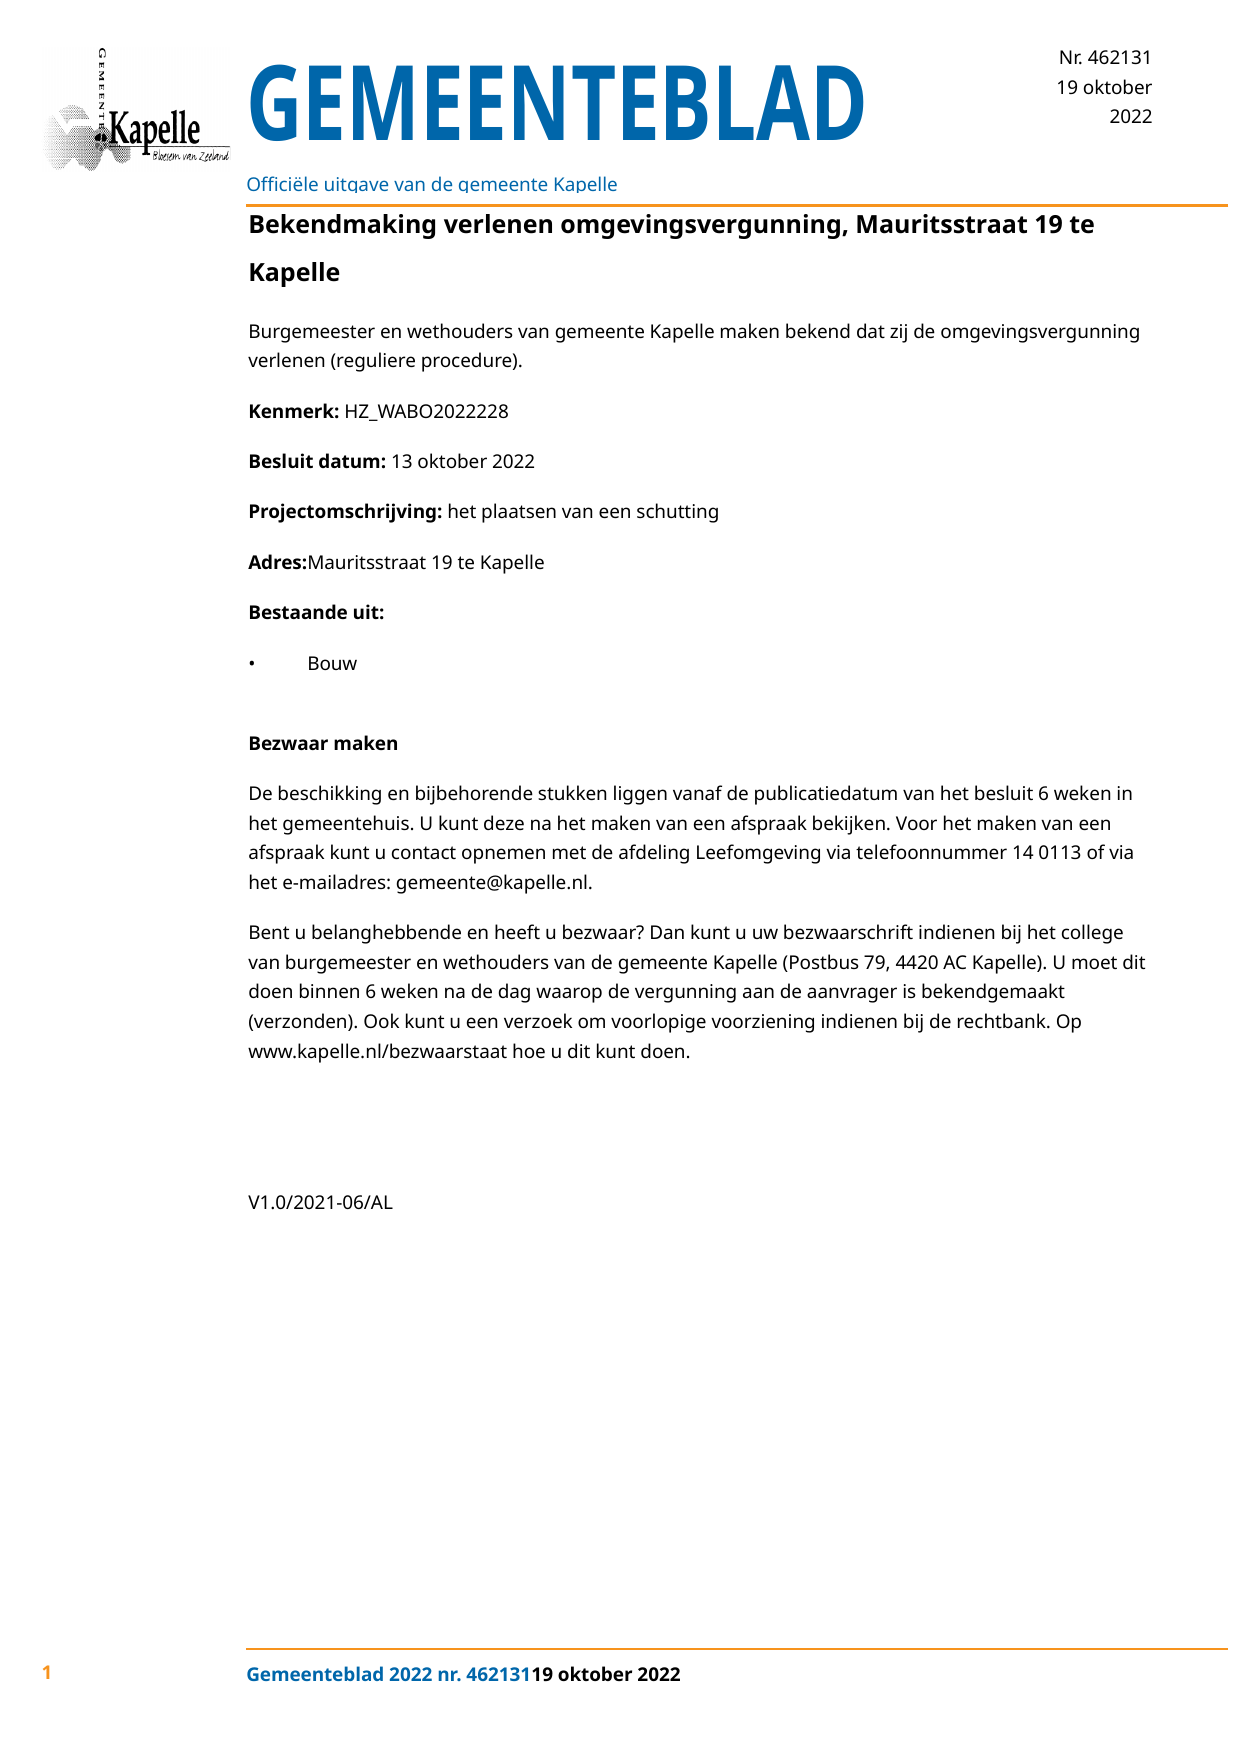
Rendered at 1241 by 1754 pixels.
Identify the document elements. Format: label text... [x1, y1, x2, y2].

text Bekendmaking verlenen omgevingsvergunning, Mauritsstraat 19 te Kapelle [248, 207, 1152, 288]
text Bent u belanghebbende en heeft u bezwaar? Dan kunt u uw bezwaarschrift indienen bij het college van burgemeester en wethouders van de gemeente Kapelle (Postbus 79, 4420 AC Kapelle). U moet dit doen binnen 6 weken na de dag waarop de vergunning aan de aanvrager is bekendgemaakt (verzonden). Ook kunt u een verzoek om voorlopige voorziening indienen bij de rechtbank. Op www.kapelle.nl/bezwaarstaat hoe u dit kunt doen. [248, 919, 1152, 1064]
text Burgemeester en wethouders van gemeente Kapelle maken bekend dat zij de omgevingsvergunning verlenen (reguliere procedure). [248, 318, 1152, 373]
list Bouw [248, 650, 1152, 676]
text De beschikking en bijbehorende stukken liggen vanaf de publicatiedatum van het besluit 6 weken in het gemeentehuis. U kunt deze na het maken van een afspraak bekijken. Voor het maken van een afspraak kunt u contact opnemen met de afdeling Leefomgeving via telefoonnummer 14 0113 of via het e-mailadres: gemeente@kapelle.nl. [248, 780, 1152, 895]
text Bezwaar maken [248, 730, 1152, 756]
text Projectomschrijving: het plaatsen van een schutting [248, 499, 1152, 524]
text V1.0/2021-06/AL [248, 1189, 1152, 1215]
text Adres:Mauritsstraat 19 te Kapelle [248, 549, 1152, 575]
text Bestaande uit: [248, 599, 1152, 625]
picture [41, 47, 231, 172]
text Besluit datum: 13 oktober 2022 [248, 448, 1152, 474]
text Kenmerk: HZ_WABO2022228 [248, 398, 1152, 424]
